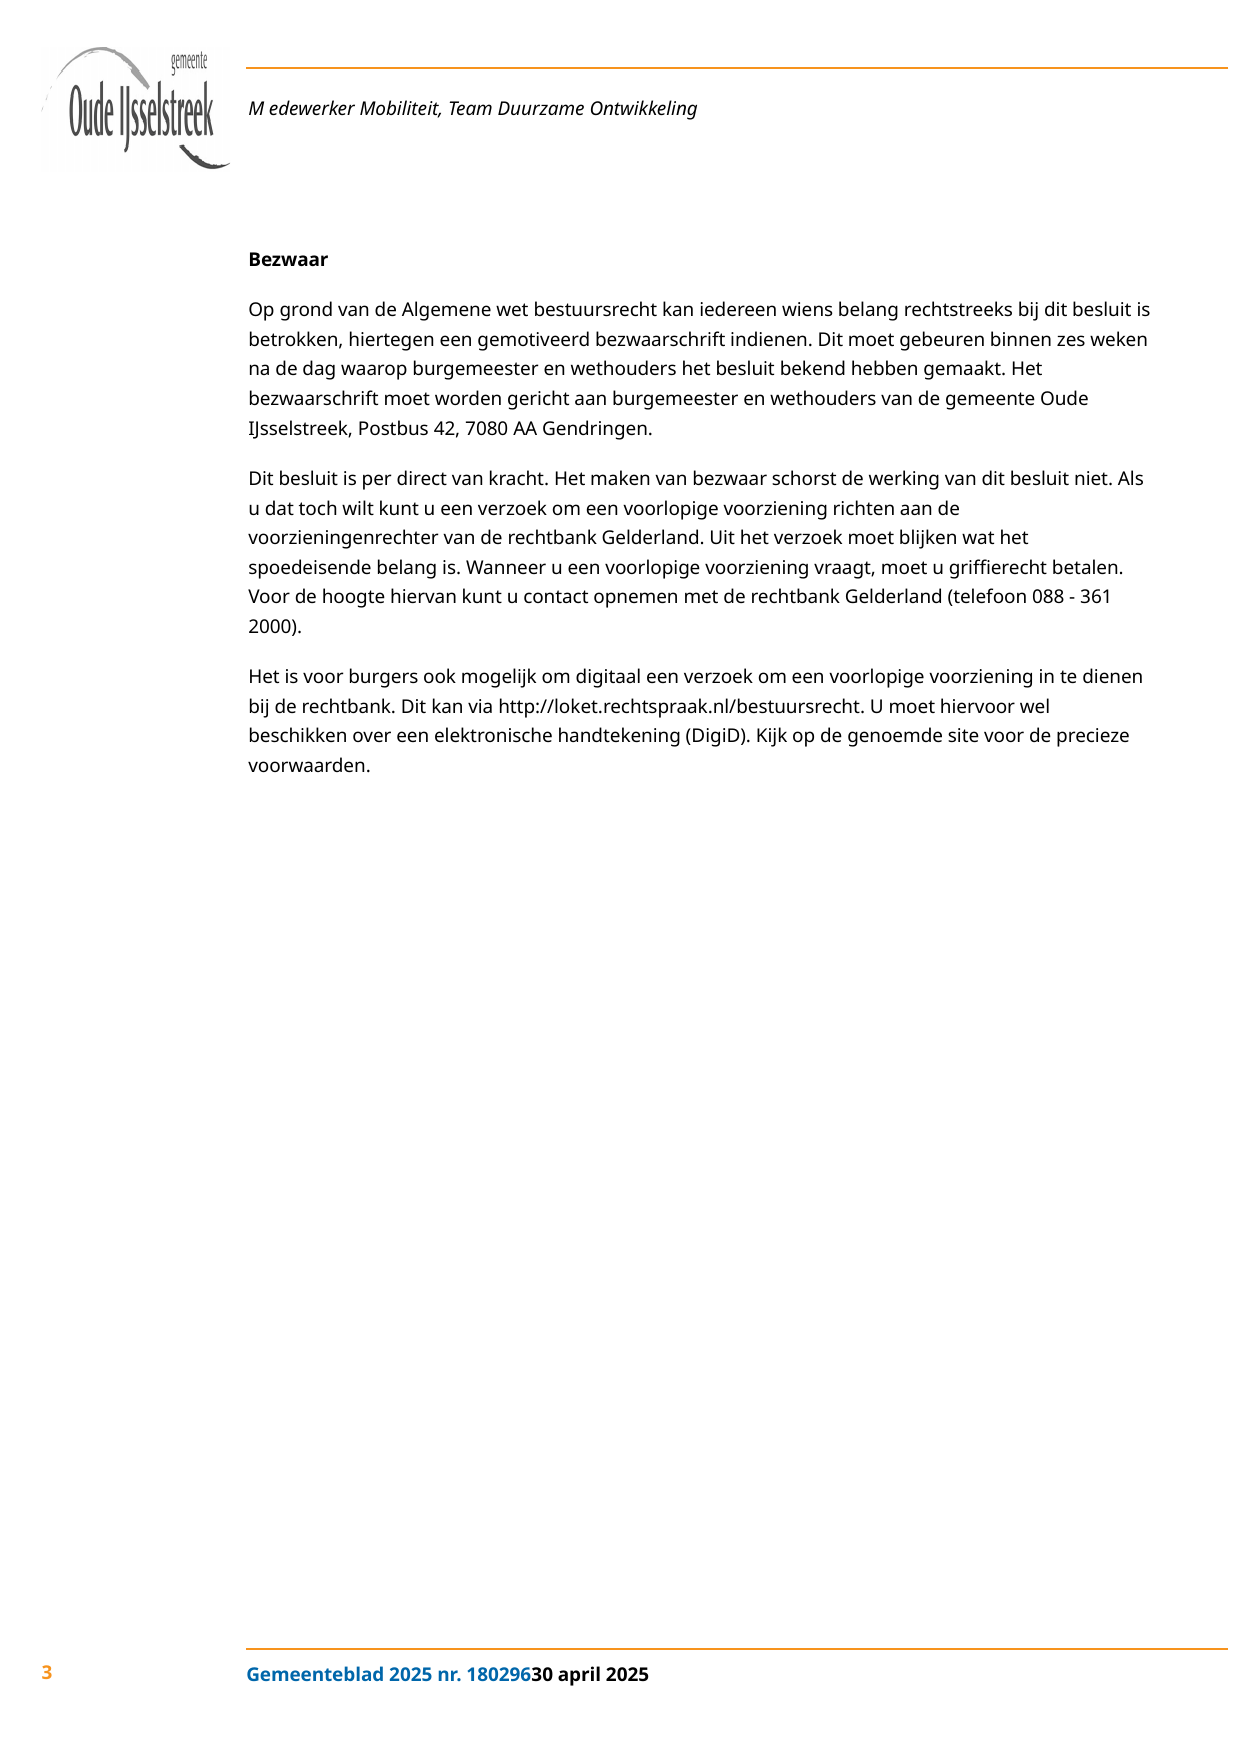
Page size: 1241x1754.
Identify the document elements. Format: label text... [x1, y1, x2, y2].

text Het is voor burgers ook mogelijk om digitaal een verzoek om een voorlopige voorziening in te dienen bij de rechtbank. Dit kan via http://loket.rechtspraak.nl/bestuursrecht. U moet hiervoor wel beschikken over een elektronische handtekening (DigiD). Kijk op de genoemde site voor de precieze voorwaarden. [248, 663, 1152, 778]
text Bezwaar [248, 246, 1152, 272]
text Op grond van de Algemene wet bestuursrecht kan iedereen wiens belang rechtstreeks bij dit besluit is betrokken, hiertegen een gemotiveerd bezwaarschrift indienen. Dit moet gebeuren binnen zes weken na de dag waarop burgemeester en wethouders het besluit bekend hebben gemaakt. Het bezwaarschrift moet worden gericht aan burgemeester en wethouders van de gemeente Oude IJsselstreek, Postbus 42, 7080 AA Gendringen. [248, 296, 1152, 441]
picture [41, 47, 231, 172]
text M edewerker Mobiliteit, Team Duurzame Ontwikkeling [248, 95, 1152, 121]
text Dit besluit is per direct van kracht. Het maken van bezwaar schorst de werking van dit besluit niet. Als u dat toch wilt kunt u een verzoek om een voorlopige voorziening richten aan de voorzieningenrechter van de rechtbank Gelderland. Uit het verzoek moet blijken wat het spoedeisende belang is. Wanneer u een voorlopige voorziening vraagt, moet u griffierecht betalen. Voor de hoogte hiervan kunt u contact opnemen met de rechtbank Gelderland (telefoon 088 - 361 2000). [248, 465, 1152, 639]
